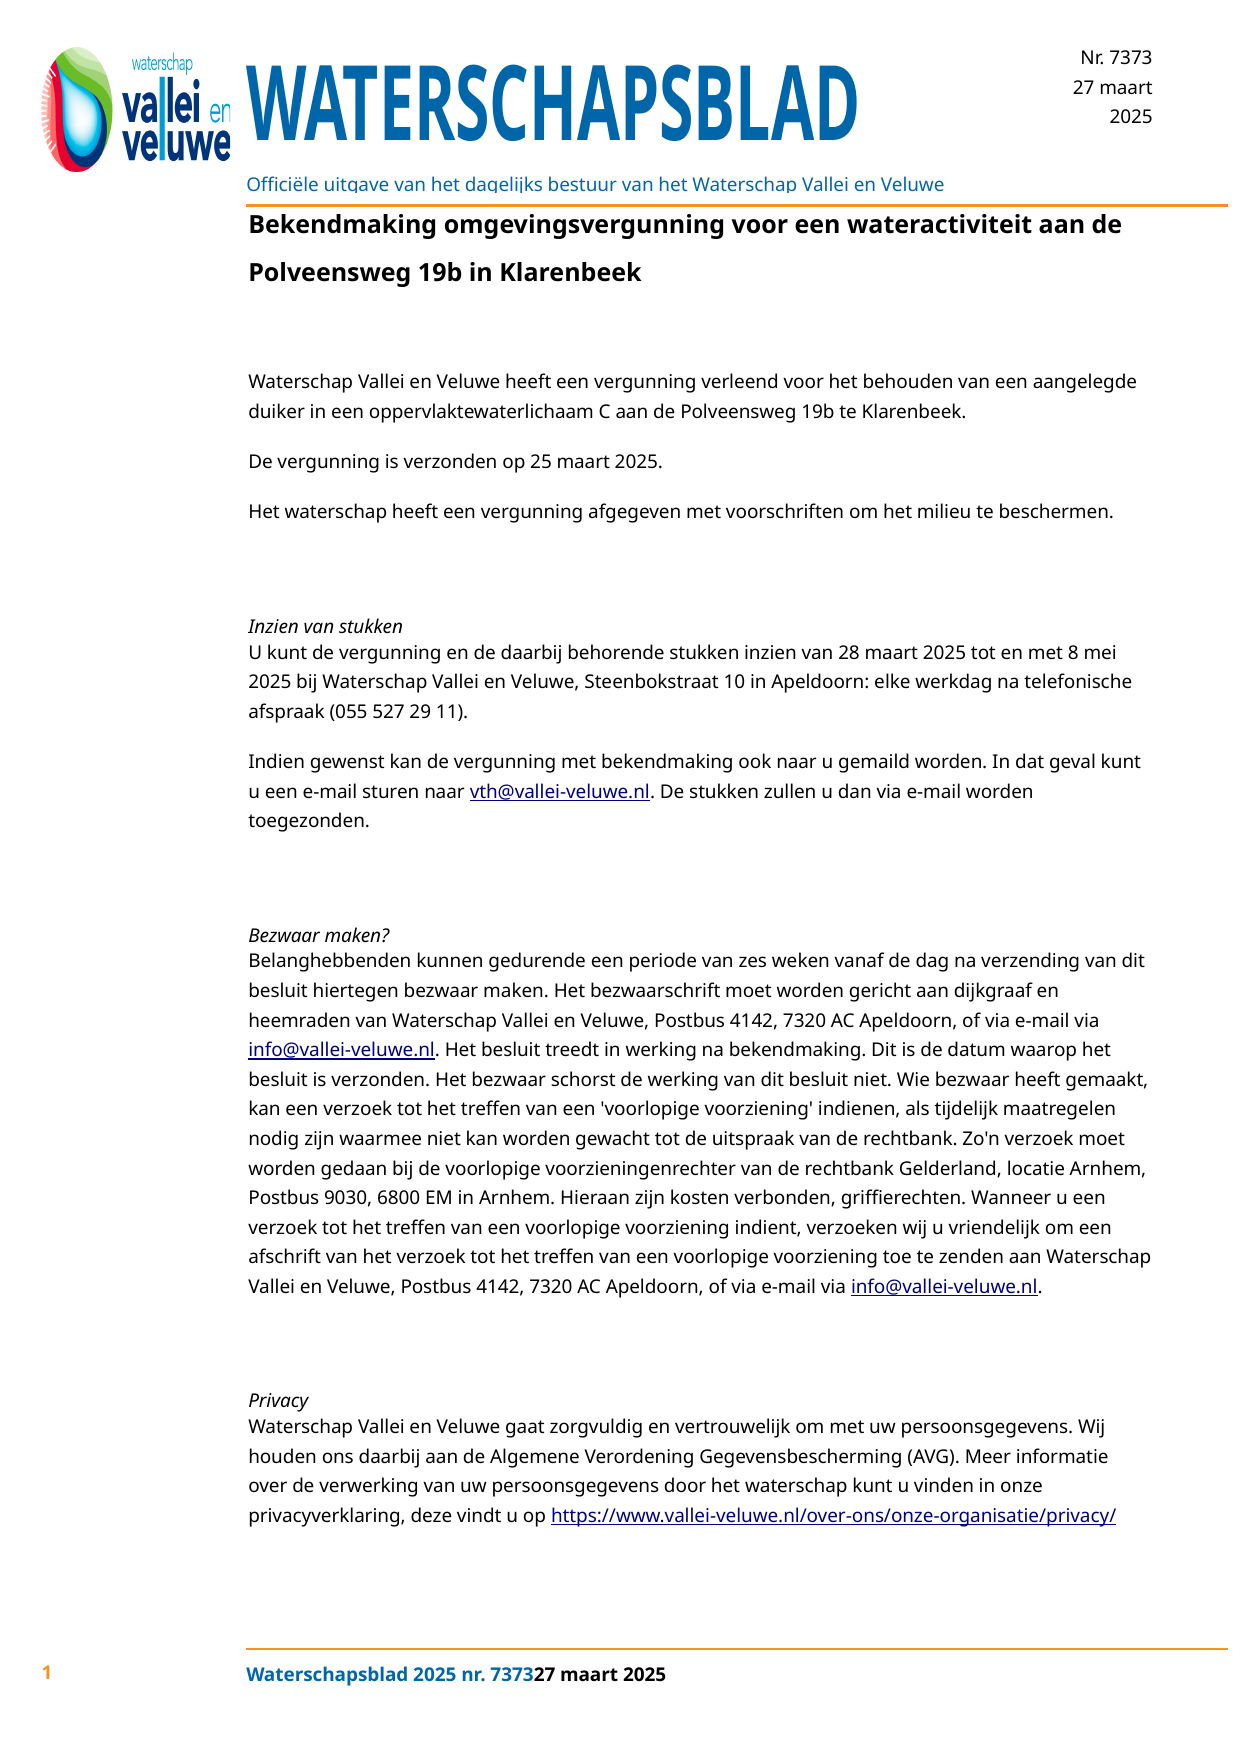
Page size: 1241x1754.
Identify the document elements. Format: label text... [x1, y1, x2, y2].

text Belanghebbenden kunnen gedurende een periode van zes weken vanaf de dag na verzending van dit besluit hiertegen bezwaar maken. Het bezwaarschrift moet worden gericht aan dijkgraaf en heemraden van Waterschap Vallei en Veluwe, Postbus 4142, 7320 AC Apeldoorn, of via e-mail via info@vallei-veluwe.nl. Het besluit treedt in werking na bekendmaking. Dit is de datum waarop het besluit is verzonden. Het bezwaar schorst de werking van dit besluit niet. Wie bezwaar heeft gemaakt, kan een verzoek tot het treffen van een 'voorlopige voorziening' indienen, als tijdelijk maatregelen nodig zijn waarmee niet kan worden gewacht tot de uitspraak van de rechtbank. Zo'n verzoek moet worden gedaan bij de voorlopige voorzieningenrechter van de rechtbank Gelderland, locatie Arnhem, Postbus 9030, 6800 EM in Arnhem. Hieraan zijn kosten verbonden, griffierechten. Wanneer u een verzoek tot het treffen van een voorlopige voorziening indient, verzoeken wij u vriendelijk om een afschrift van het verzoek tot het treffen van een voorlopige voorziening toe te zenden aan Waterschap Vallei en Veluwe, Postbus 4142, 7320 AC Apeldoorn, of via e-mail via info@vallei-veluwe.nl. [248, 948, 1152, 1299]
text De vergunning is verzonden op 25 maart 2025. [248, 448, 1152, 474]
text Waterschap Vallei en Veluwe gaat zorgvuldig en vertrouwelijk om met uw persoonsgegevens. Wij houden ons daarbij aan de Algemene Verordening Gegevensbescherming (AVG). Meer informatie over de verwerking van uw persoonsgegevens door het waterschap kunt u vinden in onze privacyverklaring, deze vindt u op https://www.vallei-veluwe.nl/over-ons/onze-organisatie/privacy/ [248, 1413, 1152, 1528]
text Privacy [248, 1387, 1152, 1413]
text Inzien van stukken [248, 613, 1152, 639]
text Bekendmaking omgevingsvergunning voor een wateractiviteit aan de Polveensweg 19b in Klarenbeek [248, 207, 1152, 288]
picture [41, 47, 231, 172]
text Waterschap Vallei en Veluwe heeft een vergunning verleend voor het behouden van een aangelegde duiker in een oppervlaktewaterlichaam C aan de Polveensweg 19b te Klarenbeek. [248, 368, 1152, 424]
text Indien gewenst kan de vergunning met bekendmaking ook naar u gemaild worden. In dat geval kunt u een e-mail sturen naar vth@vallei-veluwe.nl. De stukken zullen u dan via e-mail worden toegezonden. [248, 748, 1152, 833]
text Het waterschap heeft een vergunning afgegeven met voorschriften om het milieu te beschermen. [248, 499, 1152, 524]
text U kunt de vergunning en de daarbij behorende stukken inzien van 28 maart 2025 tot en met 8 mei 2025 bij Waterschap Vallei en Veluwe, Steenbokstraat 10 in Apeldoorn: elke werkdag na telefonische afspraak (055 527 29 11). [248, 639, 1152, 724]
text Bezwaar maken? [248, 922, 1152, 948]
